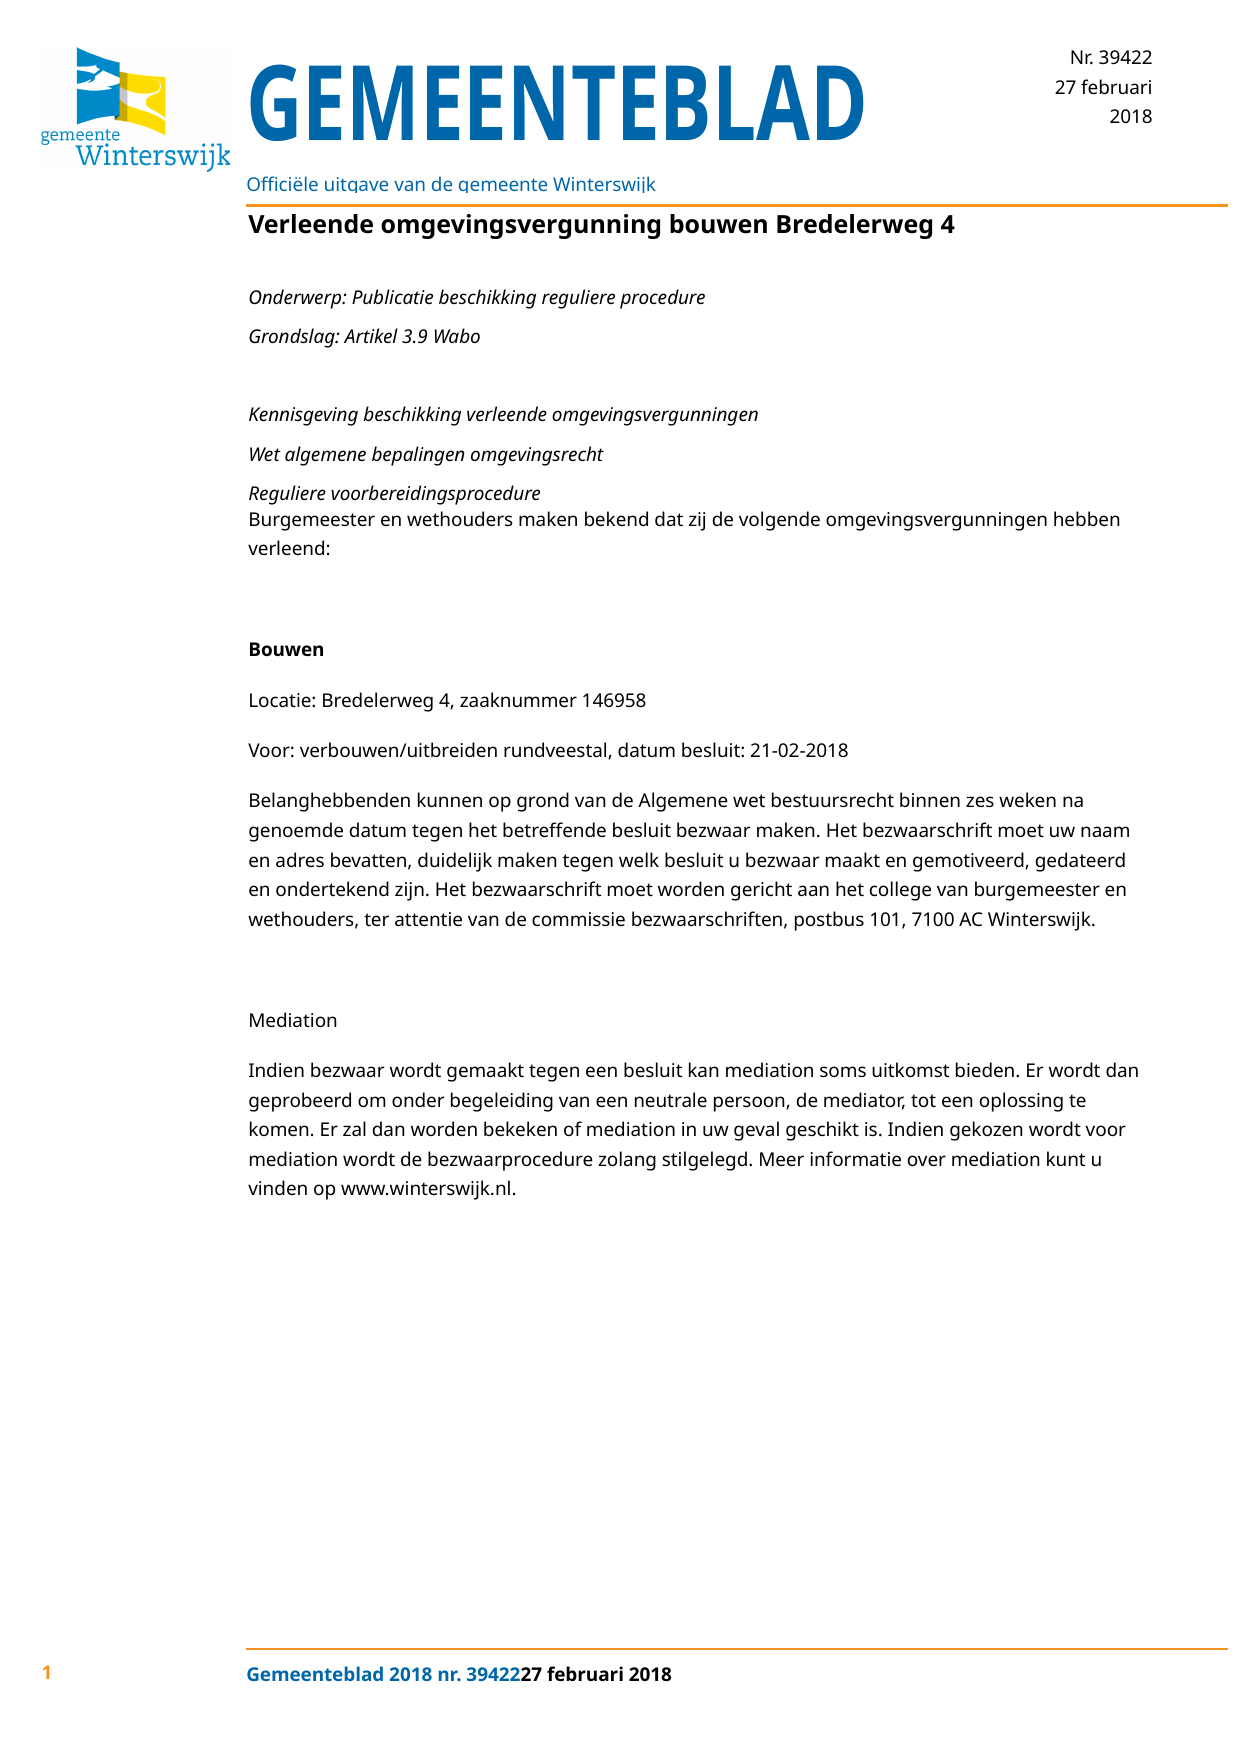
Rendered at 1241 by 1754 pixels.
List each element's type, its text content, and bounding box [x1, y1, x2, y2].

text Burgemeester en wethouders maken bekend dat zij de volgende omgevingsvergunningen hebben verleend: [248, 506, 1152, 561]
text Verleende omgevingsvergunning bouwen Bredelerweg 4 [248, 207, 1152, 241]
text Belanghebbenden kunnen op grond van de Algemene wet bestuursrecht binnen zes weken na genoemde datum tegen het betreffende besluit bezwaar maken. Het bezwaarschrift moet uw naam en adres bevatten, duidelijk maken tegen welk besluit u bezwaar maakt en gemotiveerd, gedateerd en ondertekend zijn. Het bezwaarschrift moet worden gericht aan het college van burgemeester en wethouders, ter attentie van de commissie bezwaarschriften, postbus 101, 7100 AC Winterswijk. [248, 788, 1152, 932]
picture [225, 153, 231, 162]
text Mediation [248, 1007, 1152, 1032]
text Bouwen [248, 636, 1152, 662]
text Kennisgeving beschikking verleende omgevingsvergunningen [248, 402, 1152, 427]
text Voor: verbouwen/uitbreiden rundveestal, datum besluit: 21-02-2018 [248, 737, 1152, 763]
text Reguliere voorbereidingsprocedure [248, 480, 1152, 506]
picture [41, 47, 231, 172]
text Onderwerp: Publicatie beschikking reguliere procedure [248, 284, 1152, 309]
text Indien bezwaar wordt gemaakt tegen een besluit kan mediation soms uitkomst bieden. Er wordt dan geprobeerd om onder begeleiding van een neutrale persoon, de mediator, tot een oplossing te komen. Er zal dan worden bekeken of mediation in uw geval geschikt is. Indien gekozen wordt voor mediation wordt de bezwaarprocedure zolang stilgelegd. Meer informatie over mediation kunt u vinden op www.winterswijk.nl. [248, 1057, 1152, 1201]
text Wet algemene bepalingen omgevingsrecht [248, 441, 1152, 467]
text Grondslag: Artikel 3.9 Wabo [248, 323, 1152, 349]
text Locatie: Bredelerweg 4, zaaknummer 146958 [248, 687, 1152, 712]
